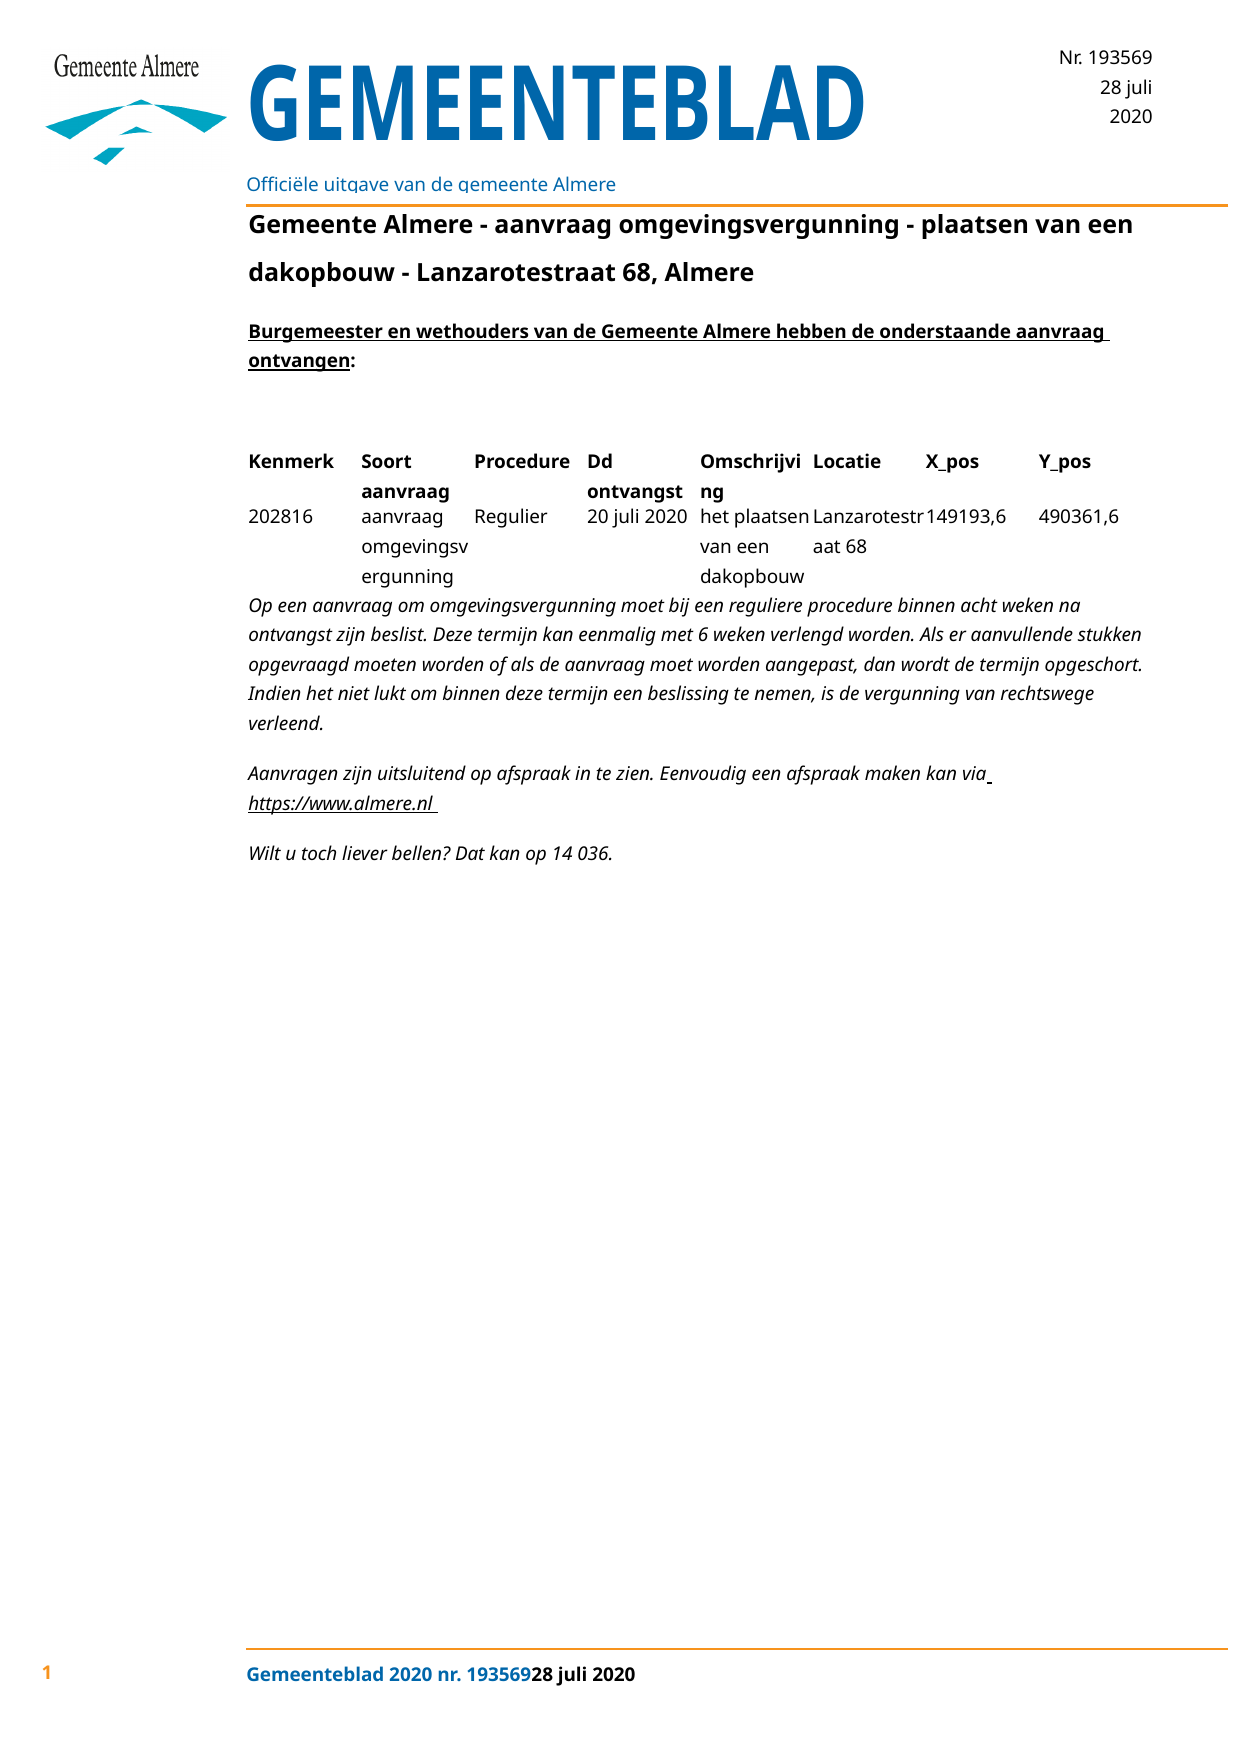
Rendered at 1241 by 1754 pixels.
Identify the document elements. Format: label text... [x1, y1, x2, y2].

table_header Locatie [813, 449, 926, 504]
table_cell 20 juli 2020 [587, 504, 700, 589]
table_header Dd ontvangst [587, 449, 700, 504]
text Aanvragen zijn uitsluitend op afspraak in te zien. Eenvoudig een afspraak maken kan via https://www.almere.nl [248, 761, 1152, 816]
picture [41, 47, 231, 172]
table_cell het plaatsen van een dakopbouw [700, 504, 813, 589]
table_header Soort aanvraag [361, 449, 474, 504]
text Op een aanvraag om omgevingsvergunning moet bij een reguliere procedure binnen acht weken na ontvangst zijn beslist. Deze termijn kan eenmalig met 6 weken verlengd worden. Als er aanvullende stukken opgevraagd moeten worden of als de aanvraag moet worden aangepast, dan wordt de termijn opgeschort. Indien het niet lukt om binnen deze termijn een beslissing te nemen, is de vergunning van rechtswege verleend. [248, 592, 1152, 736]
table_cell aanvraag omgevingsvergunning [361, 504, 474, 589]
text Burgemeester en wethouders van de Gemeente Almere hebben de onderstaande aanvraag ontvangen: [248, 318, 1152, 373]
table_header Procedure [474, 449, 587, 504]
table_header X_pos [926, 449, 1038, 504]
table_cell 490361,6 [1039, 504, 1152, 589]
text Wilt u toch liever bellen? Dat kan op 14 036. [248, 841, 1152, 866]
table_cell Lanzarotestraat 68 [813, 504, 926, 589]
table_header Omschrijving [700, 449, 813, 504]
table_header Y_pos [1039, 449, 1152, 504]
table_cell Regulier [474, 504, 587, 589]
table_cell 202816 [248, 504, 361, 589]
table_cell 149193,6 [926, 504, 1038, 589]
text Gemeente Almere - aanvraag omgevingsvergunning - plaatsen van een dakopbouw - Lanzarotestraat 68, Almere [248, 207, 1152, 288]
table_header Kenmerk [248, 449, 361, 504]
